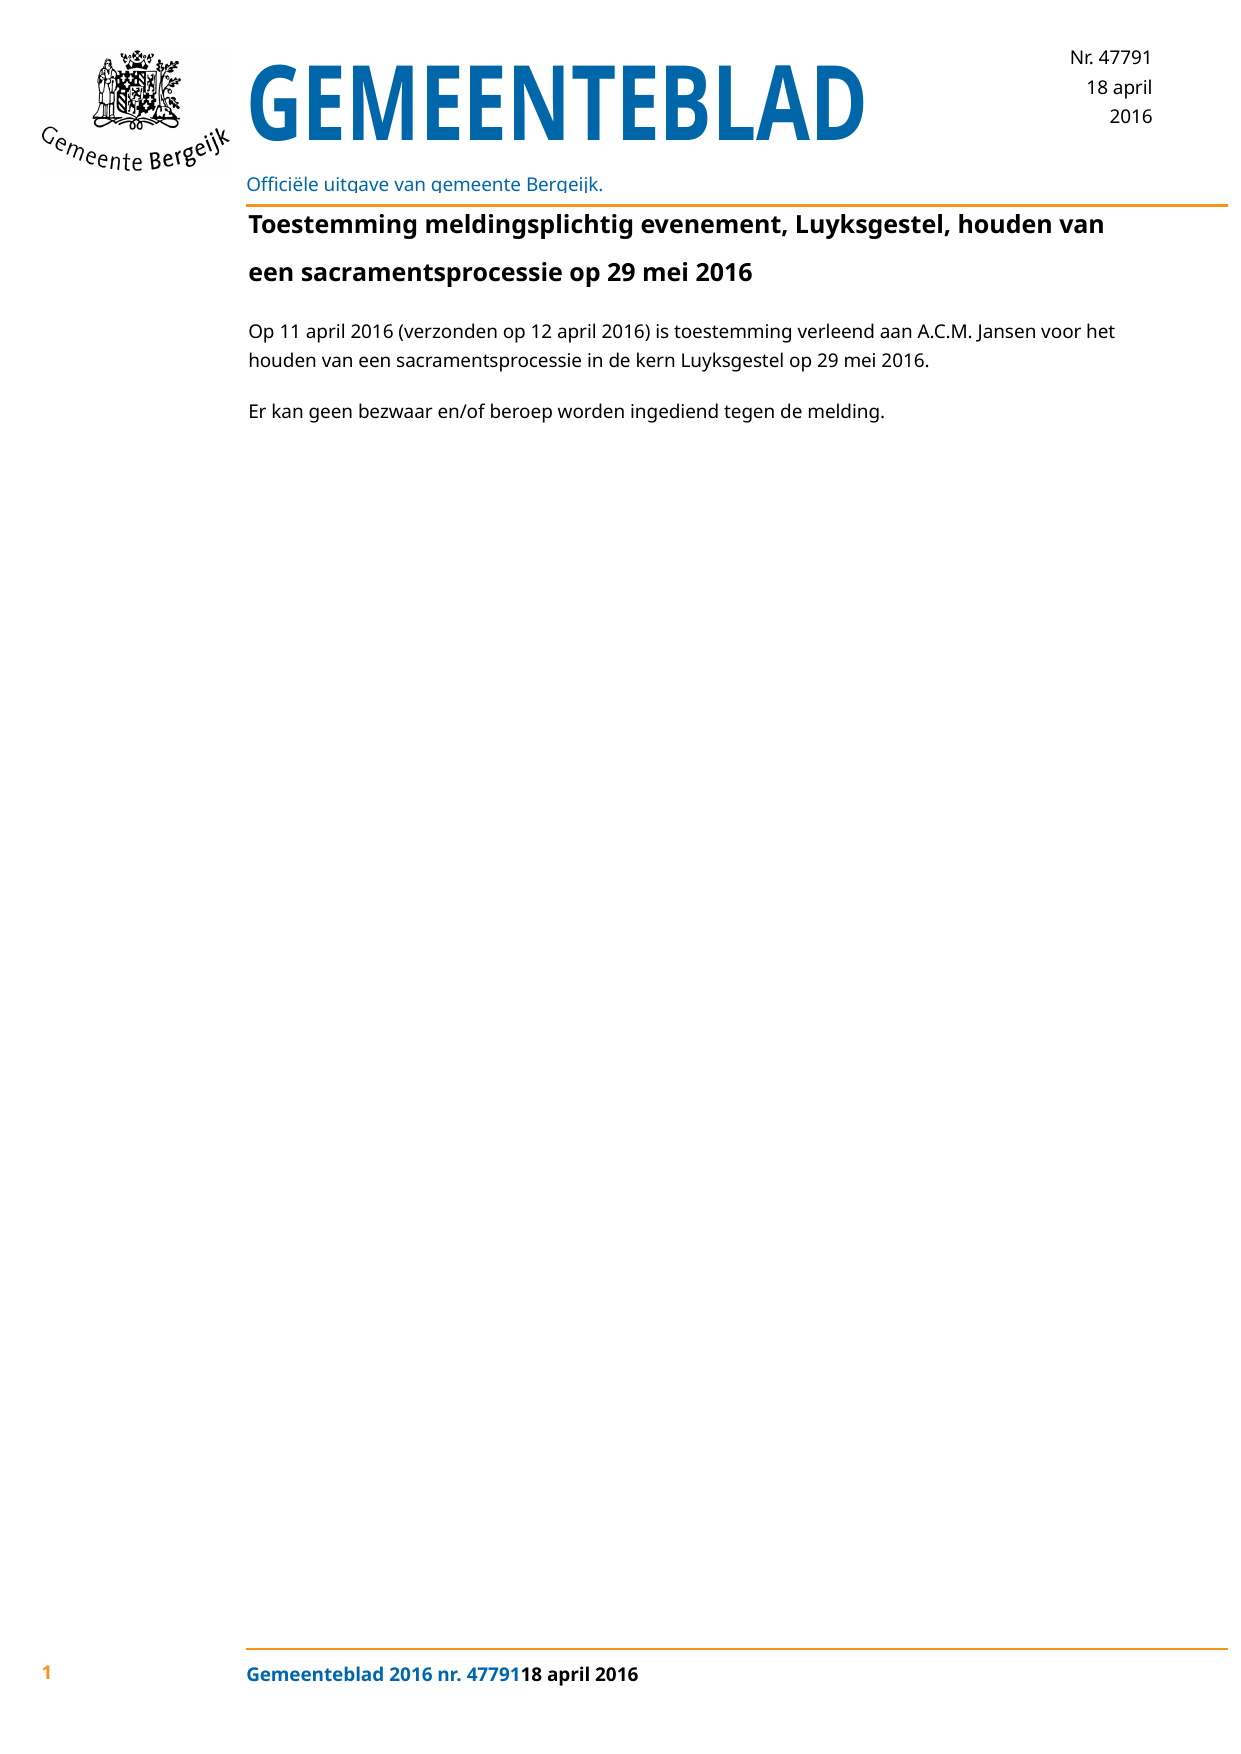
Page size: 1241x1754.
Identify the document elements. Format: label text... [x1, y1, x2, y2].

text Op 11 april 2016 (verzonden op 12 april 2016) is toestemming verleend aan A.C.M. Jansen voor het houden van een sacramentsprocessie in de kern Luyksgestel op 29 mei 2016. [248, 318, 1152, 373]
picture [41, 47, 231, 172]
text Er kan geen bezwaar en/of beroep worden ingediend tegen de melding. [248, 398, 1152, 424]
text Toestemming meldingsplichtig evenement, Luyksgestel, houden van een sacramentsprocessie op 29 mei 2016 [248, 207, 1152, 288]
